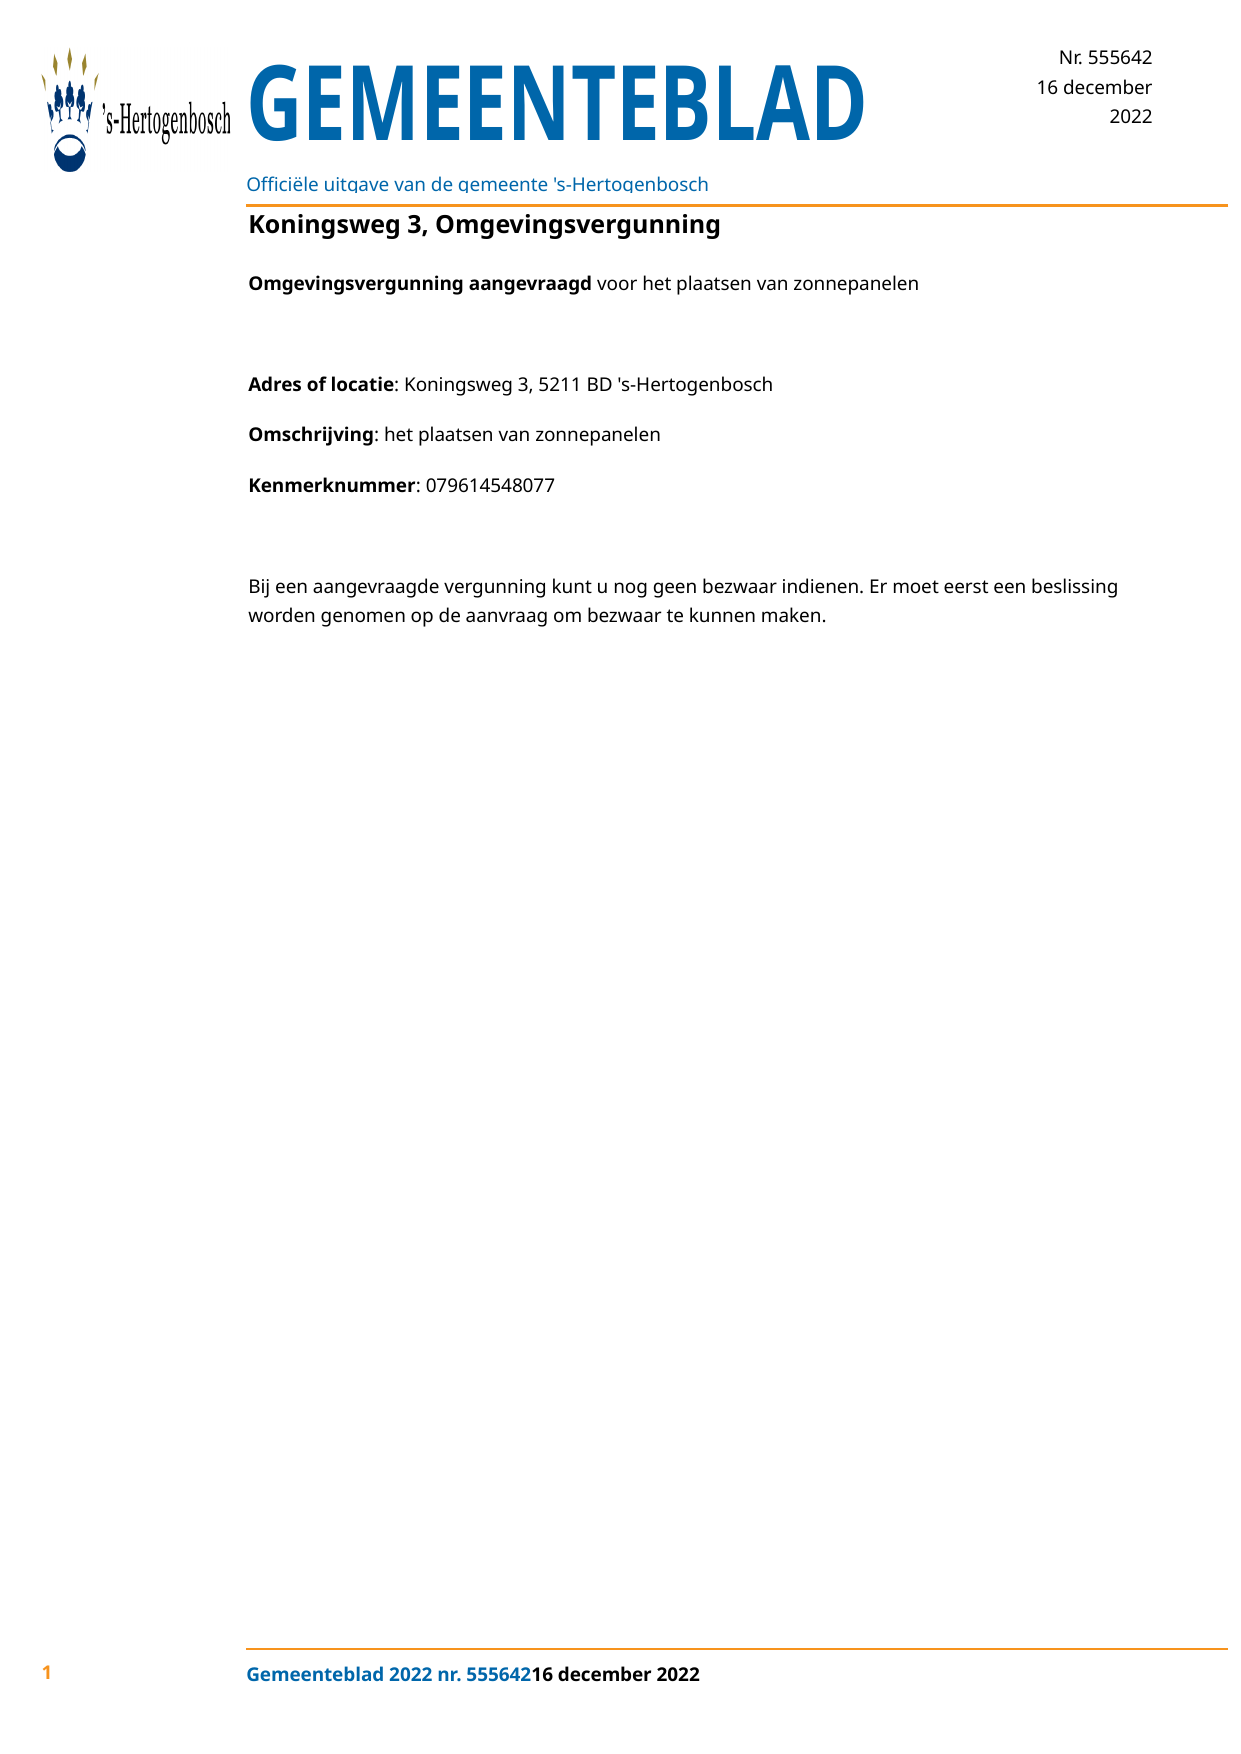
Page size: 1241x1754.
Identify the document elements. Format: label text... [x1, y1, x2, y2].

text Omschrijving: het plaatsen van zonnepanelen [248, 422, 1152, 447]
text Bij een aangevraagde vergunning kunt u nog geen bezwaar indienen. Er moet eerst een beslissing worden genomen op de aanvraag om bezwaar te kunnen maken. [248, 573, 1152, 628]
text Adres of locatie: Koningsweg 3, 5211 BD 's-Hertogenbosch [248, 371, 1152, 397]
text Kenmerknummer: 079614548077 [248, 472, 1152, 498]
picture [41, 47, 231, 172]
text Omgevingsvergunning aangevraagd voor het plaatsen van zonnepanelen [248, 270, 1152, 296]
text Koningsweg 3, Omgevingsvergunning [248, 207, 1152, 241]
